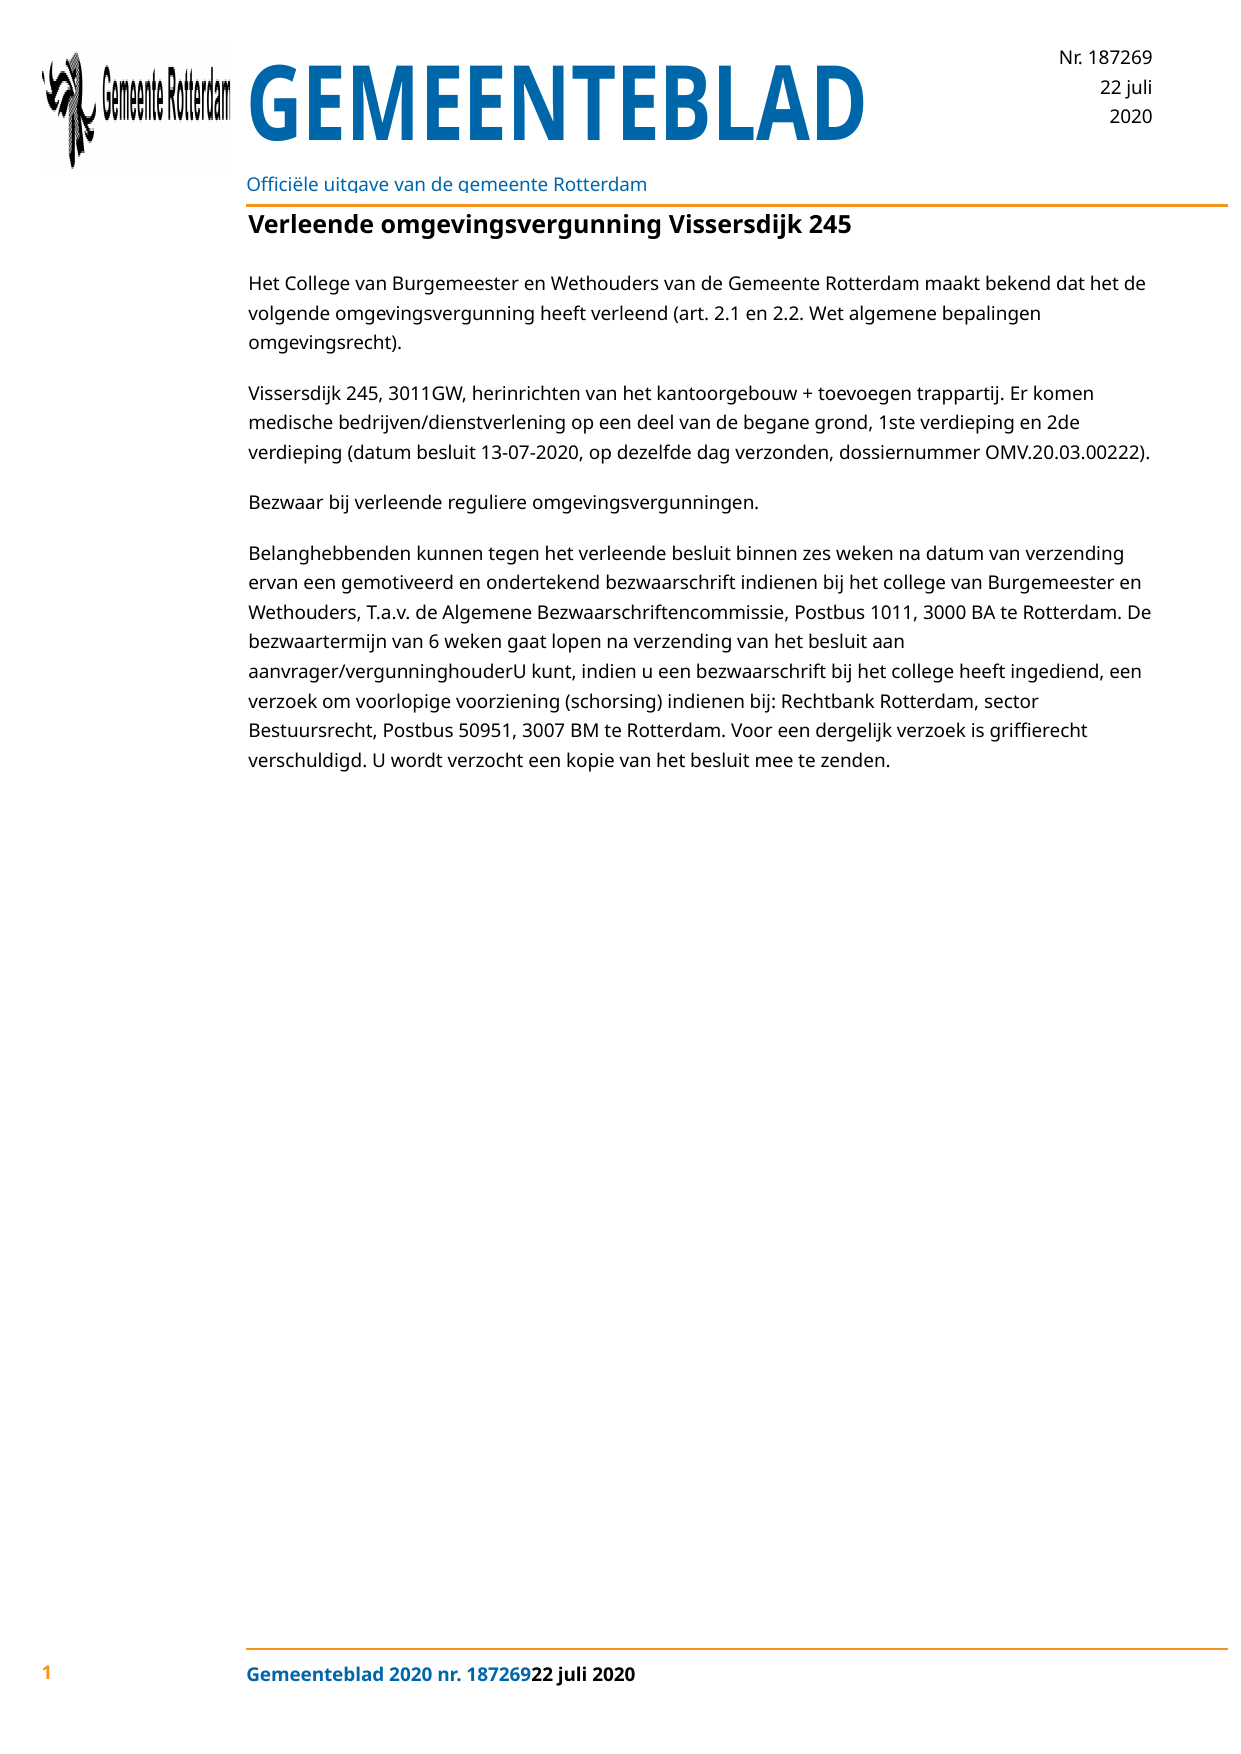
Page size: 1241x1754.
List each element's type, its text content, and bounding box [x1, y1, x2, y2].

text Het College van Burgemeester en Wethouders van de Gemeente Rotterdam maakt bekend dat het de volgende omgevingsvergunning heeft verleend (art. 2.1 en 2.2. Wet algemene bepalingen omgevingsrecht). [248, 270, 1152, 355]
text Bezwaar bij verleende reguliere omgevingsvergunningen. [248, 489, 1152, 515]
text Vissersdijk 245, 3011GW, herinrichten van het kantoorgebouw + toevoegen trappartij. Er komen medische bedrijven/dienstverlening op een deel van de begane grond, 1ste verdieping en 2de verdieping (datum besluit 13-07-2020, op dezelfde dag verzonden, dossiernummer OMV.20.03.00222). [248, 380, 1152, 465]
text Verleende omgevingsvergunning Vissersdijk 245 [248, 207, 1152, 241]
picture [41, 47, 231, 172]
text Belanghebbenden kunnen tegen het verleende besluit binnen zes weken na datum van verzending ervan een gemotiveerd en ondertekend bezwaarschrift indienen bij het college van Burgemeester en Wethouders, T.a.v. de Algemene Bezwaarschriftencommissie, Postbus 1011, 3000 BA te Rotterdam. De bezwaartermijn van 6 weken gaat lopen na verzending van het besluit aan aanvrager/vergunninghouderU kunt, indien u een bezwaarschrift bij het college heeft ingediend, een verzoek om voorlopige voorziening (schorsing) indienen bij: Rechtbank Rotterdam, sector Bestuursrecht, Postbus 50951, 3007 BM te Rotterdam. Voor een dergelijk verzoek is griffierecht verschuldigd. U wordt verzocht een kopie van het besluit mee te zenden. [248, 540, 1152, 773]
